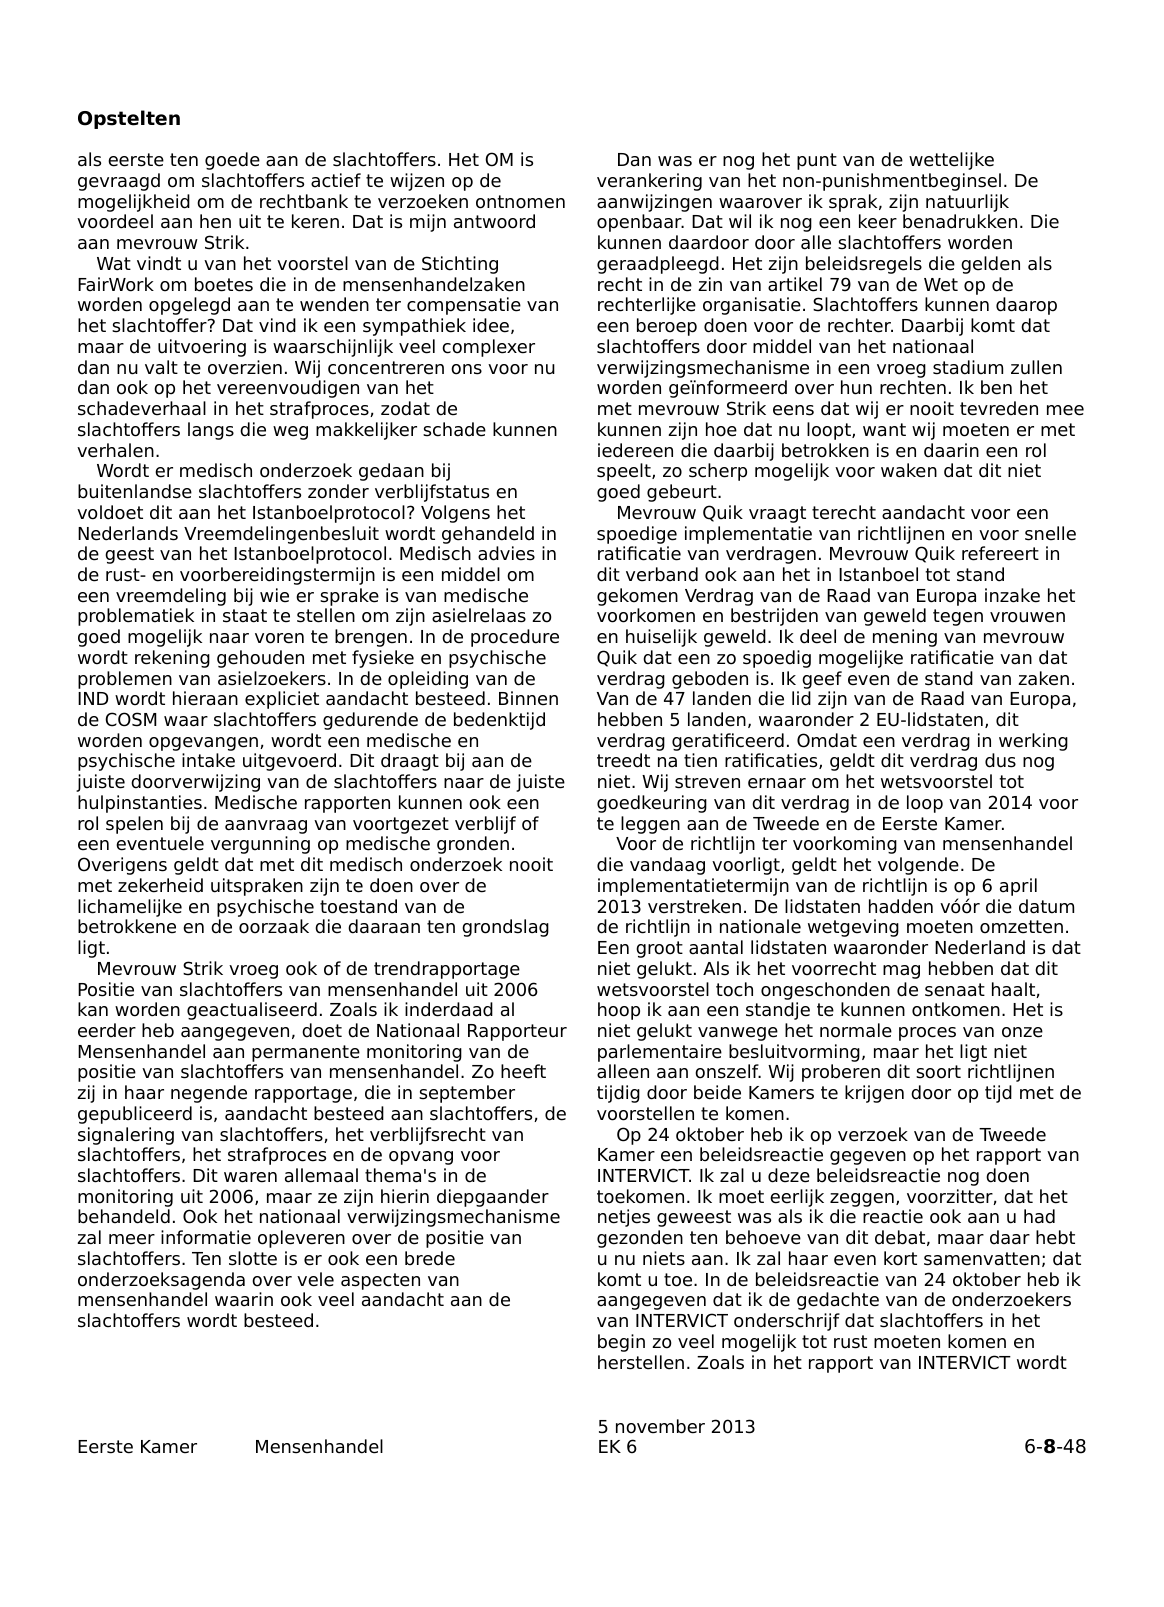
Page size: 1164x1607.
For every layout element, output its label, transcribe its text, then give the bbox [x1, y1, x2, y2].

text Op 24 oktober heb ik op verzoek van de Tweede Kamer een beleidsreactie gegeven op het rapport van INTERVICT. Ik zal u deze beleidsreactie nog doen toekomen. Ik moet eerlijk zeggen, voorzitter, dat het netjes geweest was als ik die reactie ook aan u had gezonden ten behoeve van dit debat, maar daar hebt u nu niets aan. Ik zal haar even kort samenvatten; dat komt u toe. In de beleidsreactie van 24 oktober heb ik aangegeven dat ik de gedachte van de onderzoekers van INTERVICT onderschrijf dat slachtoffers in het begin zo veel mogelijk tot rust moeten komen en herstellen. Zoals in het rapport van INTERVICT wordt [596, 1124, 1087, 1373]
text Dan was er nog het punt van de wettelijke verankering van het non-punishmentbeginsel. De aanwijzingen waarover ik sprak, zijn natuurlijk openbaar. Dat wil ik nog een keer benadrukken. Die kunnen daardoor door alle slachtoffers worden geraadpleegd. Het zijn beleidsregels die gelden als recht in de zin van artikel 79 van de Wet op de rechterlijke organisatie. Slachtoffers kunnen daarop een beroep doen voor de rechter. Daarbij komt dat slachtoffers door middel van het nationaal verwijzingsmechanisme in een vroeg stadium zullen worden geïnformeerd over hun rechten. Ik ben het met mevrouw Strik eens dat wij er nooit tevreden mee kunnen zijn hoe dat nu loopt, want wij moeten er met iedereen die daarbij betrokken is en daarin een rol speelt, zo scherp mogelijk voor waken dat dit niet goed gebeurt. [596, 150, 1087, 503]
text als eerste ten goede aan de slachtoffers. Het OM is gevraagd om slachtoffers actief te wijzen op de mogelijkheid om de rechtbank te verzoeken ontnomen voordeel aan hen uit te keren. Dat is mijn antwoord aan mevrouw Strik. [77, 150, 567, 254]
text Mevrouw Quik vraagt terecht aandacht voor een spoedige implementatie van richtlijnen en voor snelle ratificatie van verdragen. Mevrouw Quik refereert in dit verband ook aan het in Istanboel tot stand gekomen Verdrag van de Raad van Europa inzake het voorkomen en bestrijden van geweld tegen vrouwen en huiselijk geweld. Ik deel de mening van mevrouw Quik dat een zo spoedig mogelijke ratificatie van dat verdrag geboden is. Ik geef even de stand van zaken. Van de 47 landen die lid zijn van de Raad van Europa, hebben 5 landen, waaronder 2 EU-lidstaten, dit verdrag geratificeerd. Omdat een verdrag in werking treedt na tien ratificaties, geldt dit verdrag dus nog niet. Wij streven ernaar om het wetsvoorstel tot goedkeuring van dit verdrag in de loop van 2014 voor te leggen aan de Tweede en de Eerste Kamer. [596, 503, 1087, 834]
text Wordt er medisch onderzoek gedaan bij buitenlandse slachtoffers zonder verblijfstatus en voldoet dit aan het Istanboelprotocol? Volgens het Nederlands Vreemdelingenbesluit wordt gehandeld in de geest van het Istanboelprotocol. Medisch advies in de rust- en voorbereidingstermijn is een middel om een vreemdeling bij wie er sprake is van medische problematiek in staat te stellen om zijn asielrelaas zo goed mogelijk naar voren te brengen. In de procedure wordt rekening gehouden met fysieke en psychische problemen van asielzoekers. In de opleiding van de IND wordt hieraan expliciet aandacht besteed. Binnen de COSM waar slachtoffers gedurende de bedenktijd worden opgevangen, wordt een medische en psychische intake uitgevoerd. Dit draagt bij aan de juiste doorverwijzing van de slachtoffers naar de juiste hulpinstanties. Medische rapporten kunnen ook een rol spelen bij de aanvraag van voortgezet verblijf of een eventuele vergunning op medische gronden. Overigens geldt dat met dit medisch onderzoek nooit met zekerheid uitspraken zijn te doen over de lichamelijke en psychische toestand van de betrokkene en de oorzaak die daaraan ten grondslag ligt. [77, 461, 567, 959]
text Mevrouw Strik vroeg ook of de trendrapportage Positie van slachtoffers van mensenhandel uit 2006 kan worden geactualiseerd. Zoals ik inderdaad al eerder heb aangegeven, doet de Nationaal Rapporteur Mensenhandel aan permanente monitoring van de positie van slachtoffers van mensenhandel. Zo heeft zij in haar negende rapportage, die in september gepubliceerd is, aandacht besteed aan slachtoffers, de signalering van slachtoffers, het verblijfsrecht van slachtoffers, het strafproces en de opvang voor slachtoffers. Dit waren allemaal thema's in de monitoring uit 2006, maar ze zijn hierin diepgaander behandeld. Ook het nationaal verwijzingsmechanisme zal meer informatie opleveren over de positie van slachtoffers. Ten slotte is er ook een brede onderzoeksagenda over vele aspecten van mensenhandel waarin ook veel aandacht aan de slachtoffers wordt besteed. [77, 959, 567, 1332]
text Wat vindt u van het voorstel van de Stichting FairWork om boetes die in de mensenhandelzaken worden opgelegd aan te wenden ter compensatie van het slachtoffer? Dat vind ik een sympathiek idee, maar de uitvoering is waarschijnlijk veel complexer dan nu valt te overzien. Wij concentreren ons voor nu dan ook op het vereenvoudigen van het schadeverhaal in het strafproces, zodat de slachtoffers langs die weg makkelijker schade kunnen verhalen. [77, 254, 567, 461]
text Voor de richtlijn ter voorkoming van mensenhandel die vandaag voorligt, geldt het volgende. De implementatietermijn van de richtlijn is op 6 april 2013 verstreken. De lidstaten hadden vóór die datum de richtlijn in nationale wetgeving moeten omzetten. Een groot aantal lidstaten waaronder Nederland is dat niet gelukt. Als ik het voorrecht mag hebben dat dit wetsvoorstel toch ongeschonden de senaat haalt, hoop ik aan een standje te kunnen ontkomen. Het is niet gelukt vanwege het normale proces van onze parlementaire besluitvorming, maar het ligt niet alleen aan onszelf. Wij proberen dit soort richtlijnen tijdig door beide Kamers te krijgen door op tijd met de voorstellen te komen. [596, 834, 1087, 1124]
